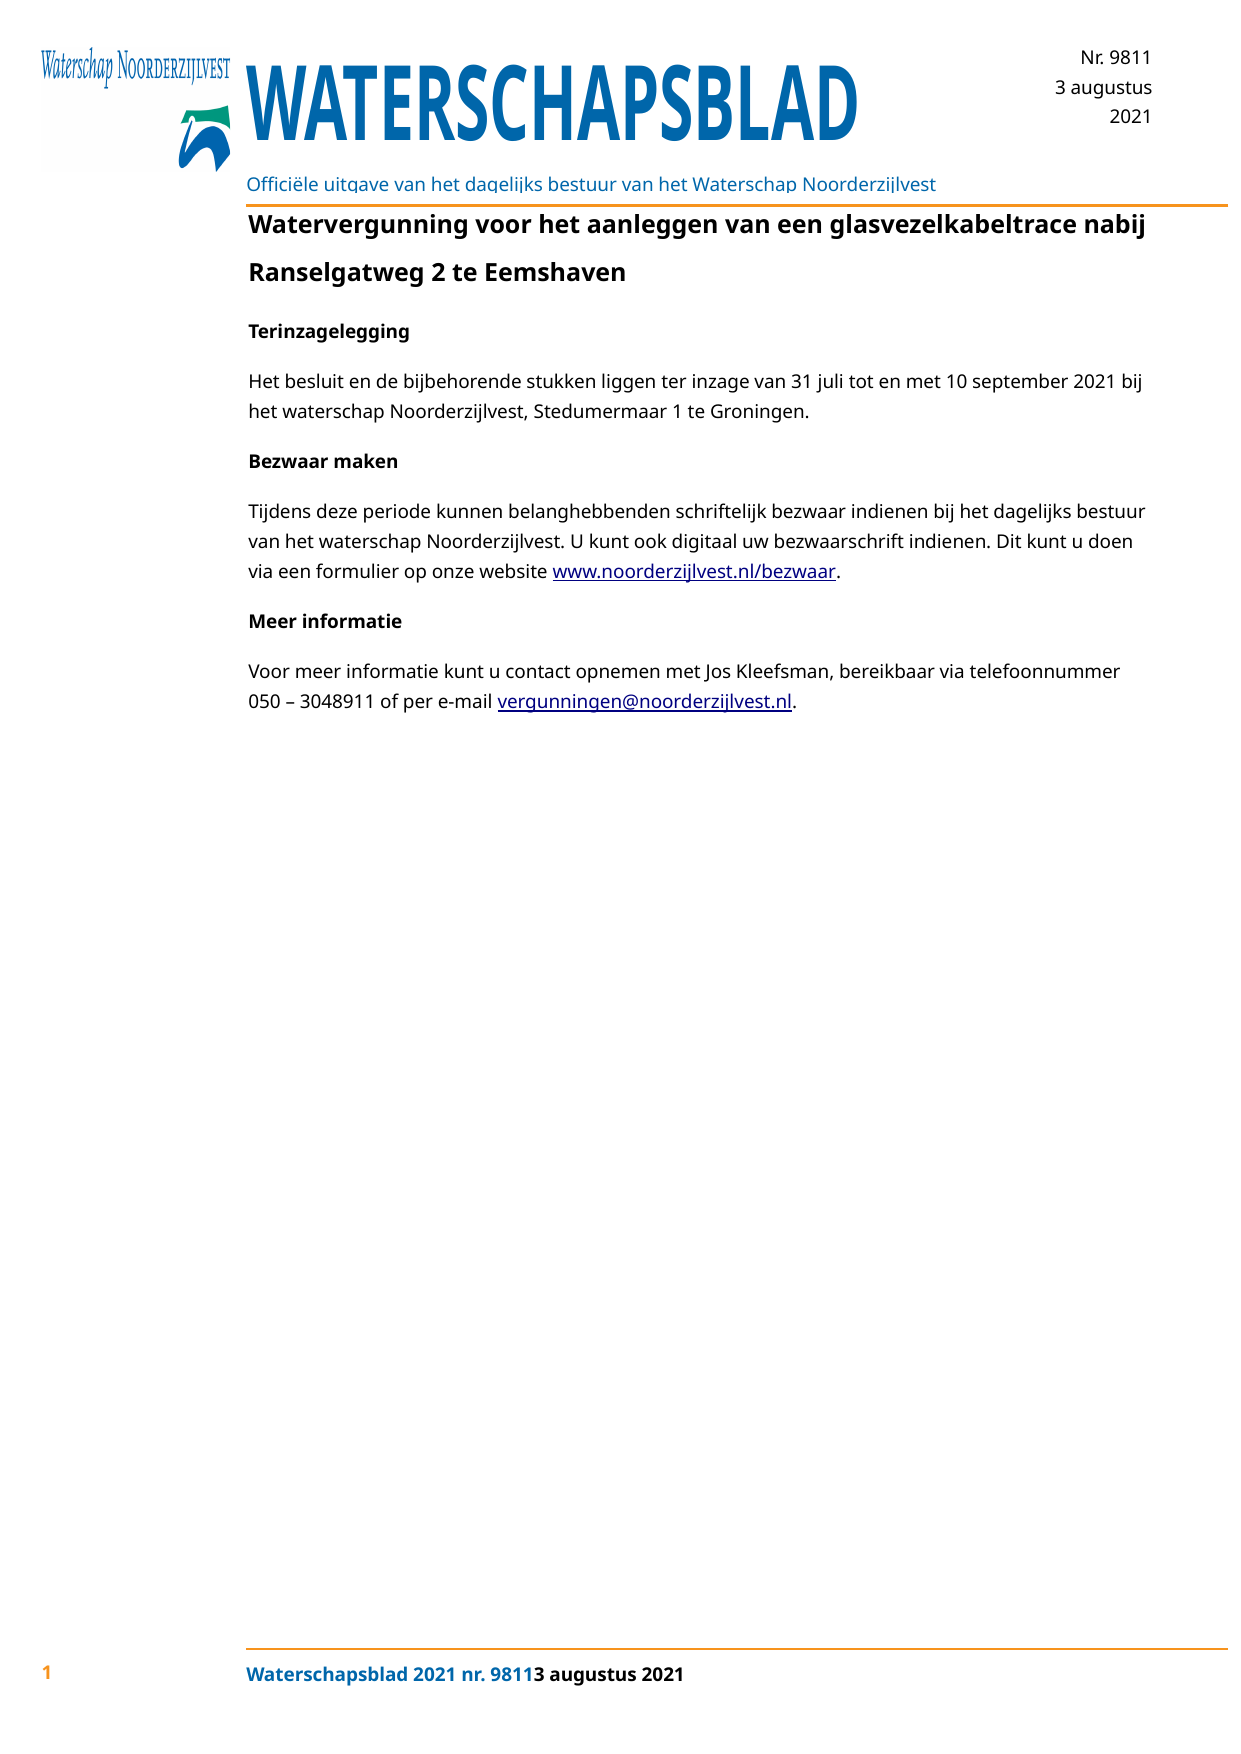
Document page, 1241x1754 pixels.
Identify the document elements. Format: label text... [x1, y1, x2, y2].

text Meer informatie [248, 608, 1152, 634]
text Voor meer informatie kunt u contact opnemen met Jos Kleefsman, bereikbaar via telefoonnummer 050 – 3048911 of per e-mail vergunningen@noorderzijlvest.nl. [248, 659, 1152, 714]
picture [41, 47, 231, 172]
text Het besluit en de bijbehorende stukken liggen ter inzage van 31 juli tot en met 10 september 2021 bij het waterschap Noorderzijlvest, Stedumermaar 1 te Groningen. [248, 368, 1152, 424]
text Terinzagelegging [248, 318, 1152, 344]
text Tijdens deze periode kunnen belanghebbenden schriftelijk bezwaar indienen bij het dagelijks bestuur van het waterschap Noorderzijlvest. U kunt ook digitaal uw bezwaarschrift indienen. Dit kunt u doen via een formulier op onze website www.noorderzijlvest.nl/bezwaar. [248, 499, 1152, 584]
text Watervergunning voor het aanleggen van een glasvezelkabeltrace nabij Ranselgatweg 2 te Eemshaven [248, 207, 1152, 288]
text Bezwaar maken [248, 448, 1152, 474]
